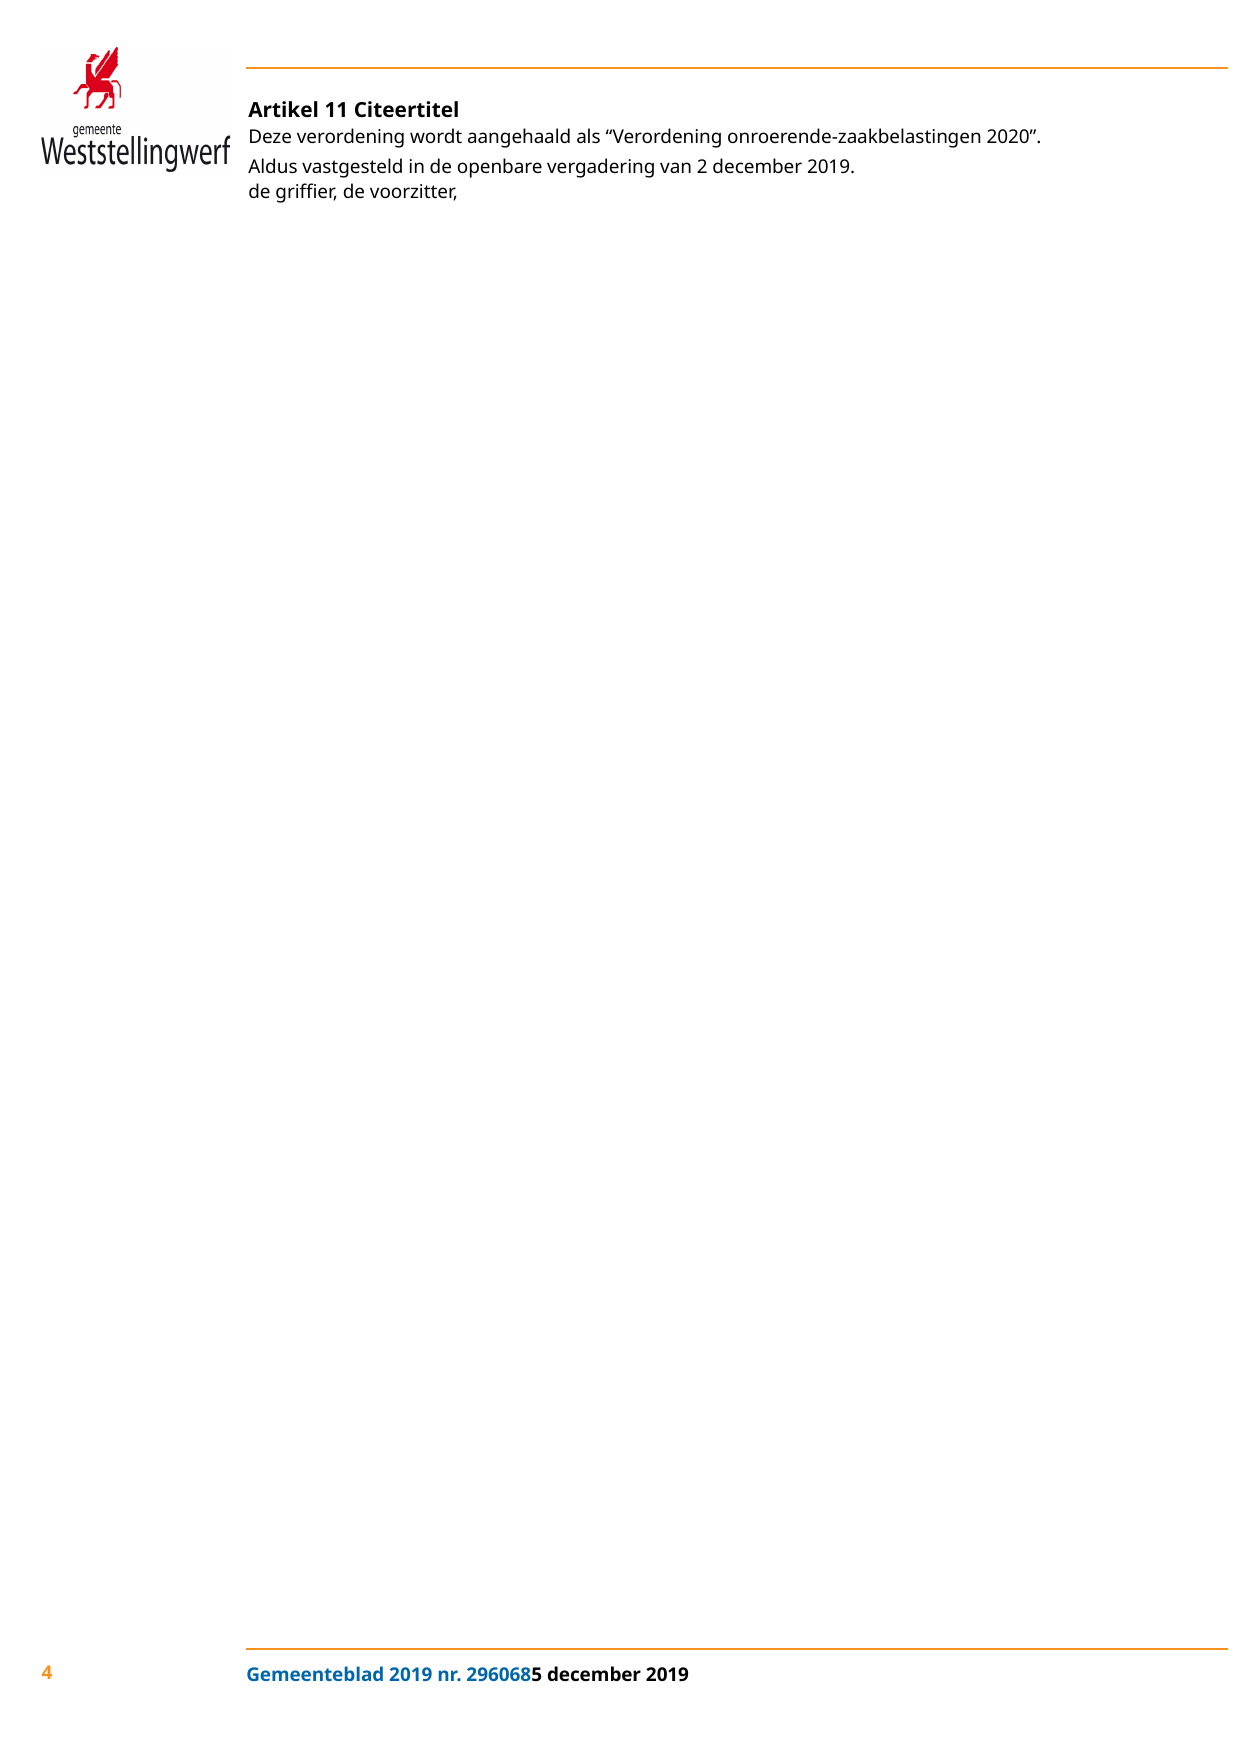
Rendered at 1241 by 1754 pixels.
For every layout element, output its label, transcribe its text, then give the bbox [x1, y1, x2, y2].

text Artikel 11 Citeertitel [248, 95, 1152, 123]
text Aldus vastgesteld in de openbare vergadering van 2 december 2019. [248, 153, 1152, 178]
picture [41, 47, 231, 172]
text de griffier, de voorzitter, [248, 178, 1152, 204]
text Deze verordening wordt aangehaald als “Verordening onroerende-zaakbelastingen 2020”. [248, 123, 1152, 149]
